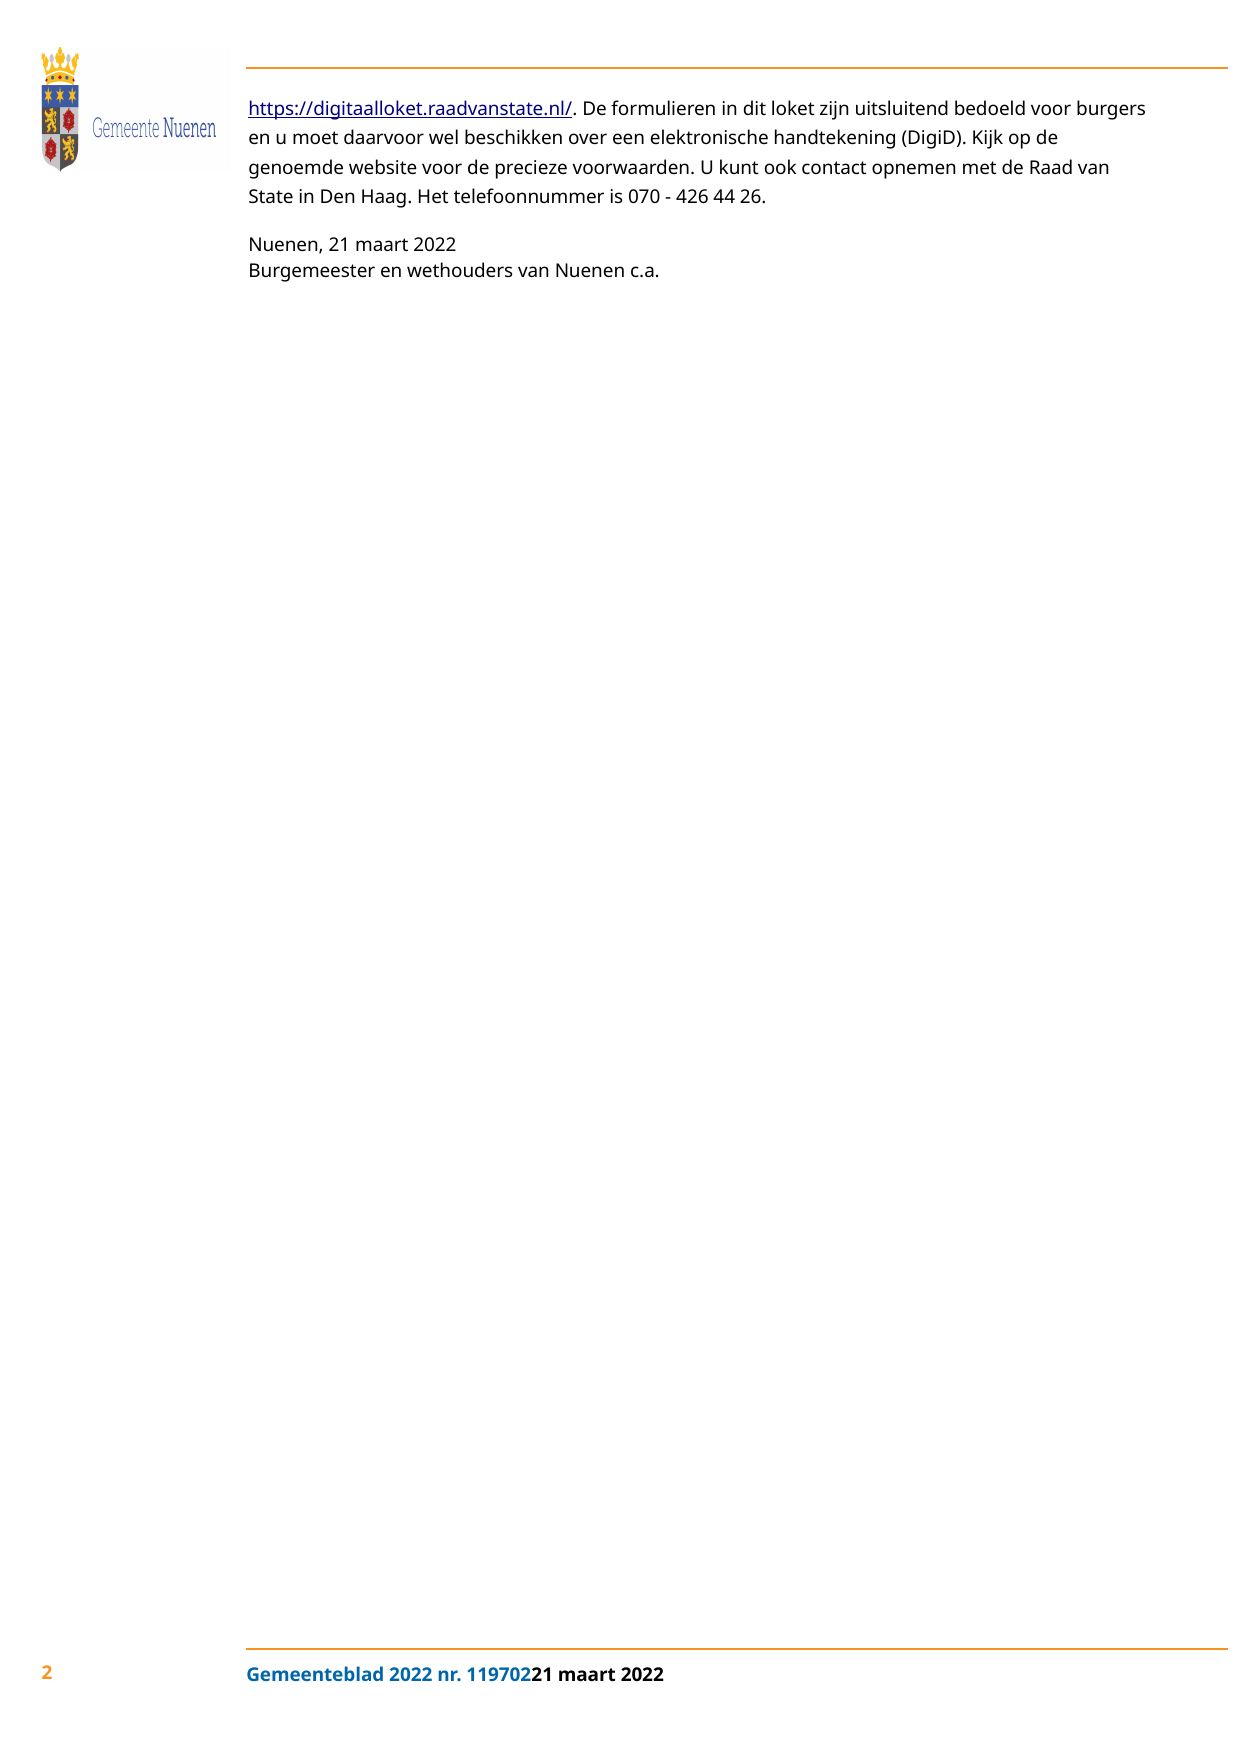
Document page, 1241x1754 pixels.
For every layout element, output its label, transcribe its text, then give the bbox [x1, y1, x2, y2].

picture [41, 47, 231, 172]
text Burgemeester en wethouders van Nuenen c.a. [248, 257, 1152, 283]
text Nuenen, 21 maart 2022 [248, 231, 1152, 257]
text https://digitaalloket.raadvanstate.nl/. De formulieren in dit loket zijn uitsluitend bedoeld voor burgers en u moet daarvoor wel beschikken over een elektronische handtekening (DigiD). Kijk op de genoemde website voor de precieze voorwaarden. U kunt ook contact opnemen met de Raad van State in Den Haag. Het telefoonnummer is 070 - 426 44 26. [248, 95, 1152, 209]
